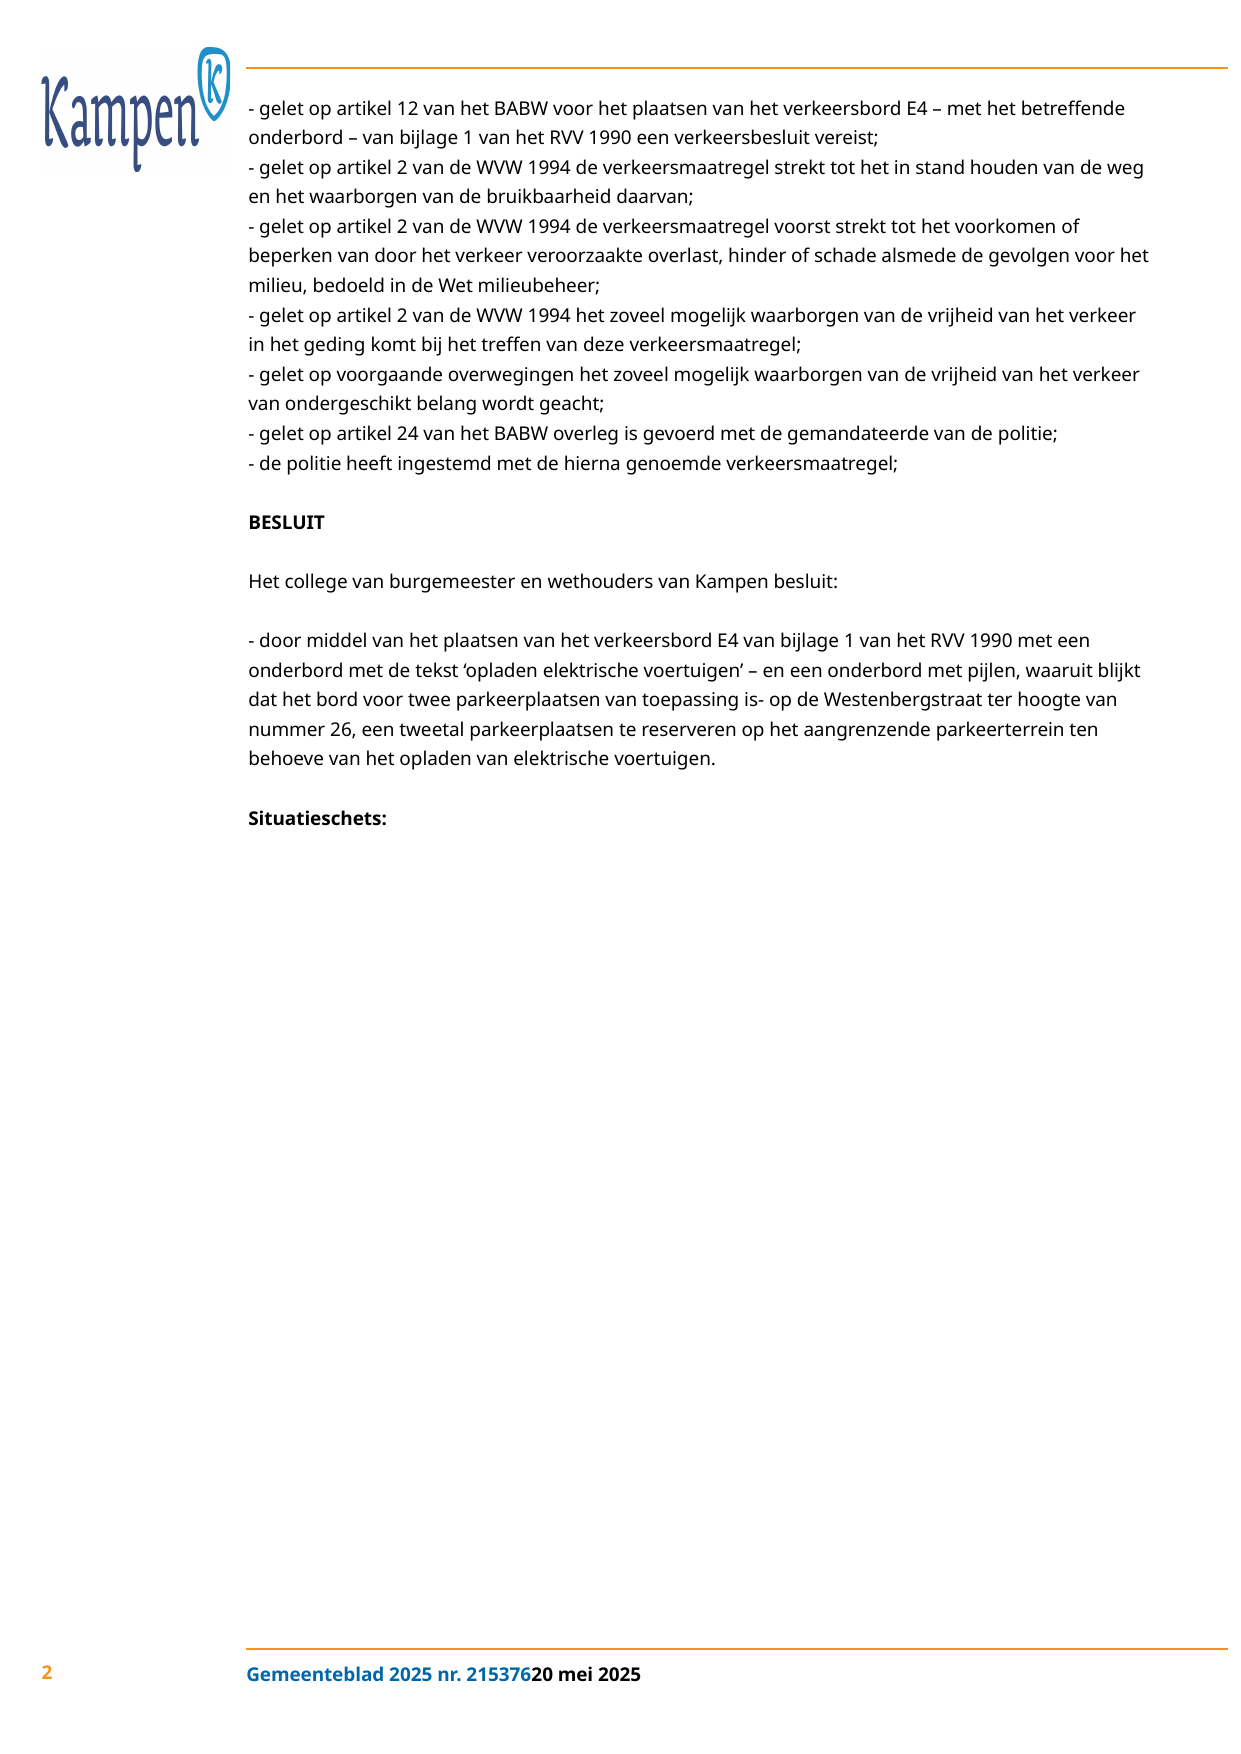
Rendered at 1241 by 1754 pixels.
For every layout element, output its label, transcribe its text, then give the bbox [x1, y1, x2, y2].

text - de politie heeft ingestemd met de hierna genoemde verkeersmaatregel; [248, 450, 1152, 476]
picture [41, 47, 231, 172]
text Situatieschets: [248, 805, 1152, 831]
text - gelet op artikel 2 van de WVW 1994 de verkeersmaatregel voorst strekt tot het voorkomen of beperken van door het verkeer veroorzaakte overlast, hinder of schade alsmede de gevolgen voor het milieu, bedoeld in de Wet milieubeheer; [248, 213, 1152, 298]
text - door middel van het plaatsen van het verkeersbord E4 van bijlage 1 van het RVV 1990 met een onderbord met de tekst ‘opladen elektrische voertuigen’ – en een onderbord met pijlen, waaruit blijkt dat het bord voor twee parkeerplaatsen van toepassing is- op de Westenbergstraat ter hoogte van nummer 26, een tweetal parkeerplaatsen te reserveren op het aangrenzende parkeerterrein ten behoeve van het opladen van elektrische voertuigen. [248, 627, 1152, 771]
text BESLUIT [248, 509, 1152, 535]
text - gelet op artikel 24 van het BABW overleg is gevoerd met de gemandateerde van de politie; [248, 420, 1152, 446]
text Het college van burgemeester en wethouders van Kampen besluit: [248, 568, 1152, 594]
text - gelet op artikel 2 van de WVW 1994 het zoveel mogelijk waarborgen van de vrijheid van het verkeer in het geding komt bij het treffen van deze verkeersmaatregel; [248, 302, 1152, 357]
text - gelet op artikel 2 van de WVW 1994 de verkeersmaatregel strekt tot het in stand houden van de weg en het waarborgen van de bruikbaarheid daarvan; [248, 154, 1152, 209]
text - gelet op voorgaande overwegingen het zoveel mogelijk waarborgen van de vrijheid van het verkeer van ondergeschikt belang wordt geacht; [248, 361, 1152, 416]
text - gelet op artikel 12 van het BABW voor het plaatsen van het verkeersbord E4 – met het betreffende onderbord – van bijlage 1 van het RVV 1990 een verkeersbesluit vereist; [248, 95, 1152, 150]
